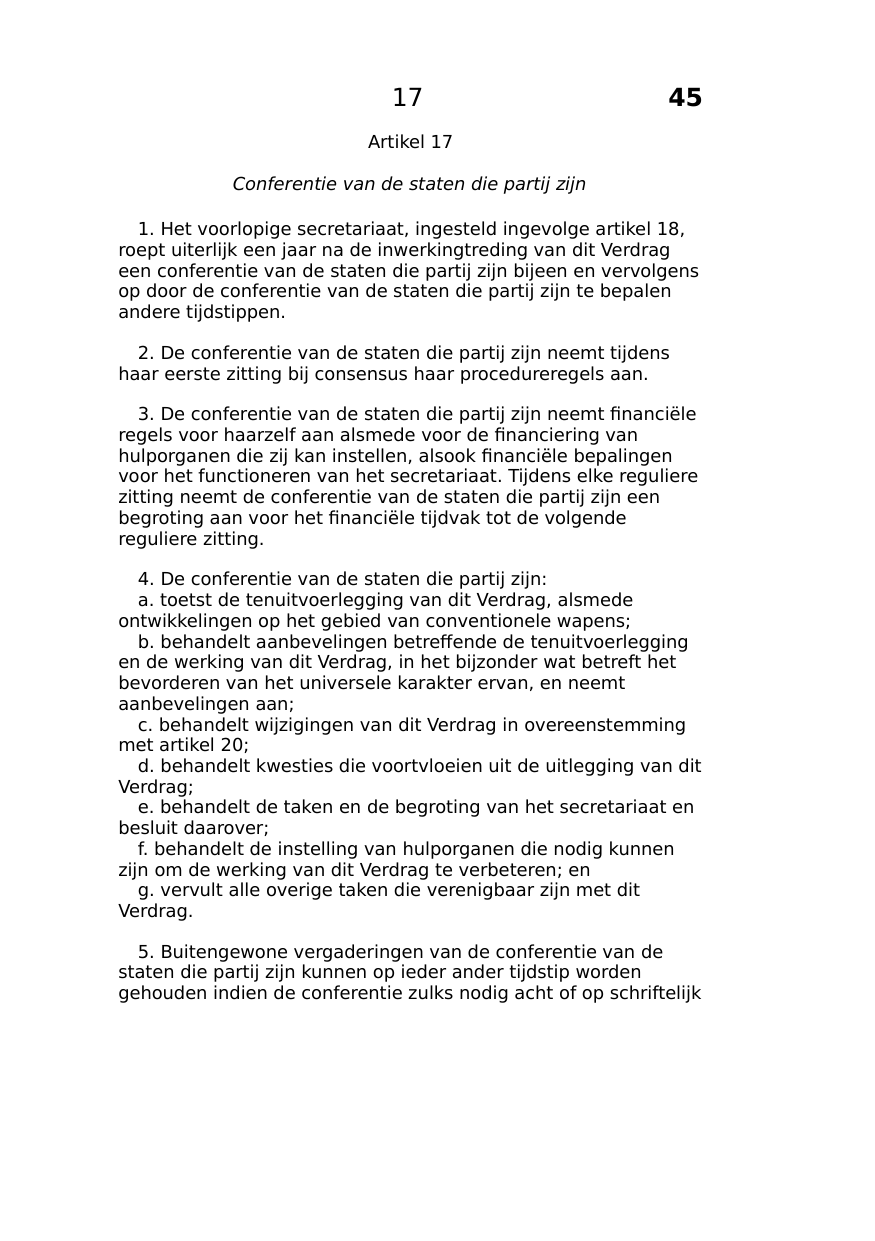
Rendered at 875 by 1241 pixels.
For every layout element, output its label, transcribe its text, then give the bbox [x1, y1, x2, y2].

text 5. Buitengewone vergaderingen van de conferentie van de staten die partij zijn kunnen op ieder ander tijdstip worden gehouden indien de conferentie zulks nodig acht of op schriftelijk [118, 942, 703, 1004]
text 4. De conferentie van de staten die partij zijn: [118, 569, 703, 590]
text e. behandelt de taken en de begroting van het secretariaat en besluit daarover; [118, 797, 703, 839]
subtitle Artikel 17 Conferentie van de staten die partij zijn [118, 132, 703, 194]
text b. behandelt aanbevelingen betreffende de tenuitvoerlegging en de werking van dit Verdrag, in het bijzonder wat betreft het bevorderen van het universele karakter ervan, en neemt aanbevelingen aan; [118, 631, 703, 714]
text d. behandelt kwesties die voortvloeien uit de uitlegging van dit Verdrag; [118, 756, 703, 797]
text 2. De conferentie van de staten die partij zijn neemt tijdens haar eerste zitting bij consensus haar procedureregels aan. [118, 343, 703, 384]
text a. toetst de tenuitvoerlegging van dit Verdrag, alsmede ontwikkelingen op het gebied van conventionele wapens; [118, 590, 703, 631]
text c. behandelt wijzigingen van dit Verdrag in overeenstemming met artikel 20; [118, 714, 703, 756]
text f. behandelt de instelling van hulporganen die nodig kunnen zijn om de werking van dit Verdrag te verbeteren; en [118, 839, 703, 880]
text 1. Het voorlopige secretariaat, ingesteld ingevolge artikel 18, roept uiterlijk een jaar na de inwerkingtreding van dit Verdrag een conferentie van de staten die partij zijn bijeen en vervolgens op door de conferentie van de staten die partij zijn te bepalen andere tijdstippen. [118, 219, 703, 323]
text g. vervult alle overige taken die verenigbaar zijn met dit Verdrag. [118, 880, 703, 922]
text 3. De conferentie van de staten die partij zijn neemt financiële regels voor haarzelf aan alsmede voor de financiering van hulporganen die zij kan instellen, alsook financiële bepalingen voor het functioneren van het secretariaat. Tijdens elke reguliere zitting neemt de conferentie van de staten die partij zijn een begroting aan voor het financiële tijdvak tot de volgende reguliere zitting. [118, 404, 703, 549]
